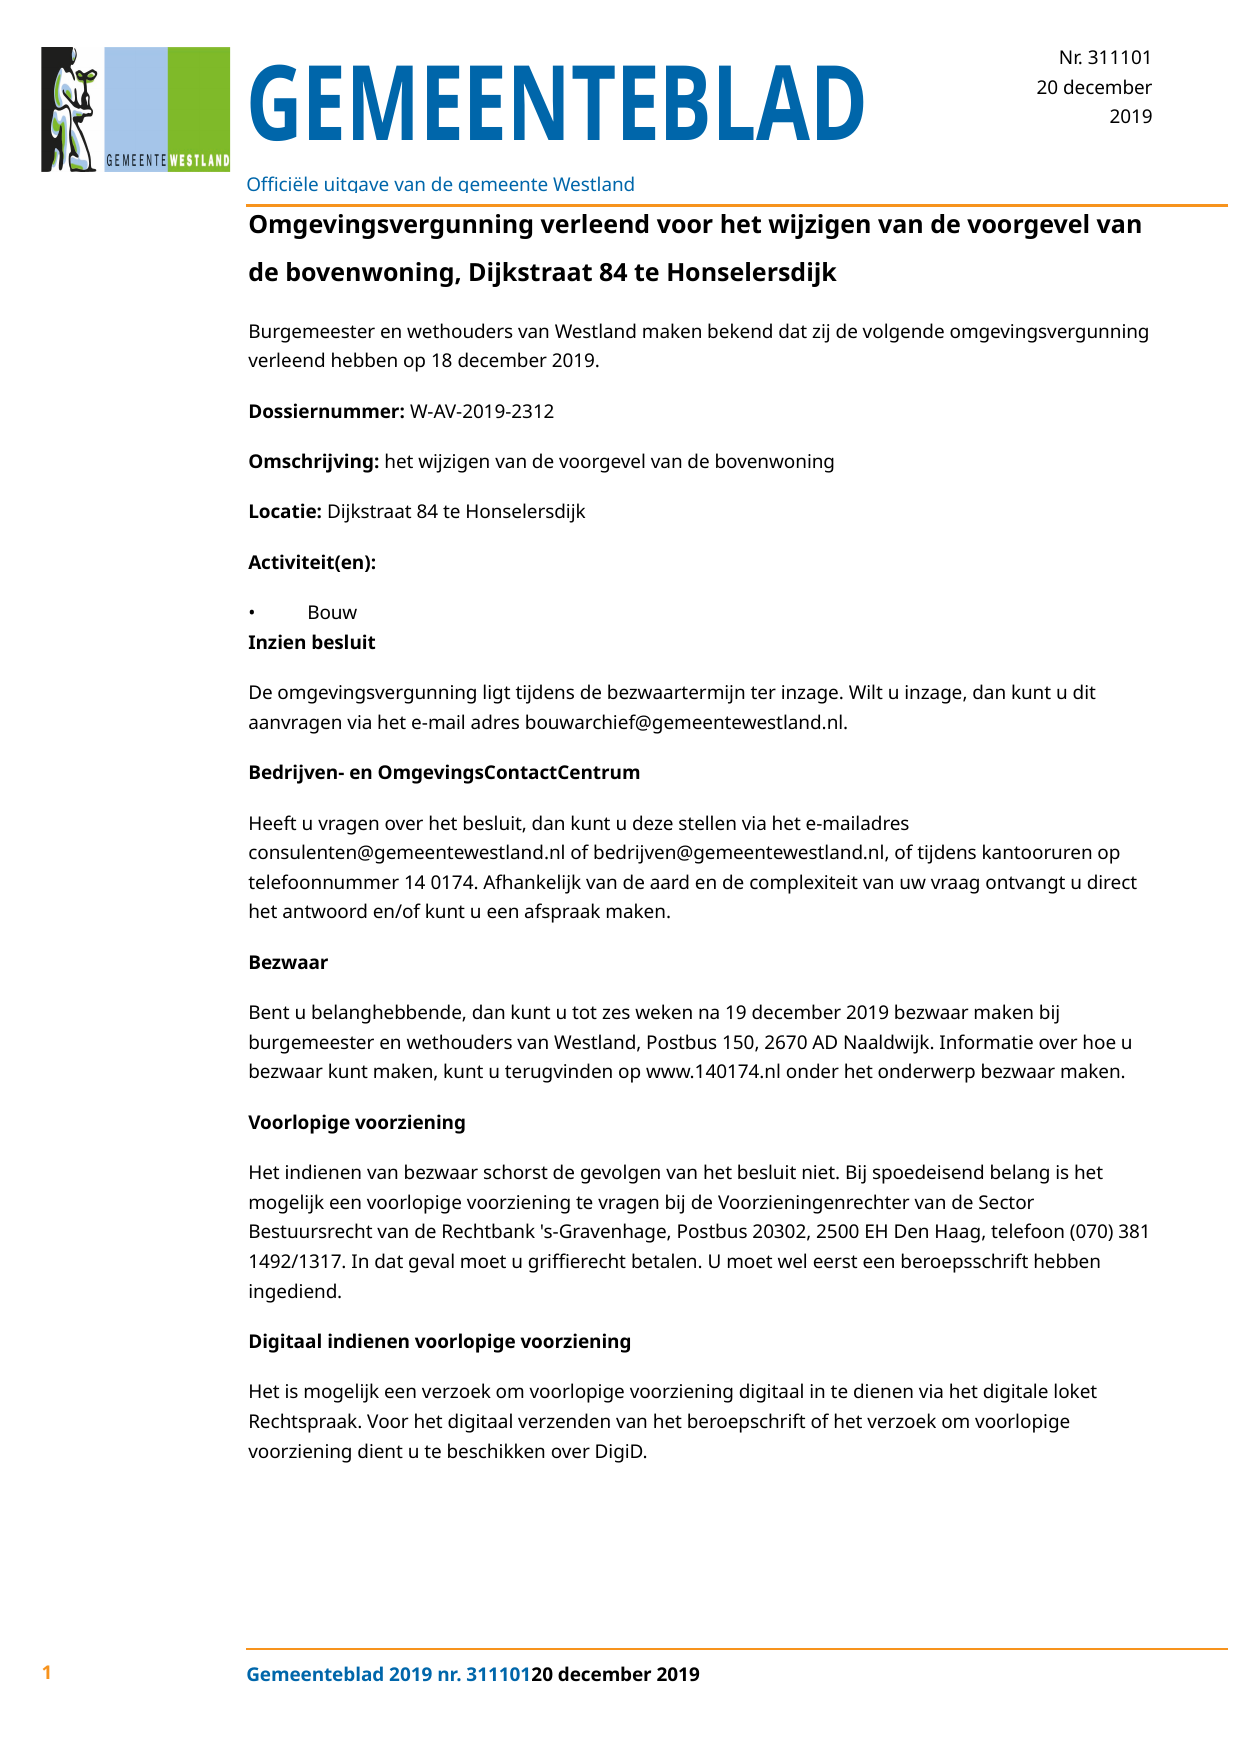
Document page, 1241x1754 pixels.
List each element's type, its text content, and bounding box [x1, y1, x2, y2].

text Omgevingsvergunning verleend voor het wijzigen van de voorgevel van de bovenwoning, Dijkstraat 84 te Honselersdijk [248, 207, 1152, 288]
text Voorlopige voorziening [248, 1109, 1152, 1135]
text De omgevingsvergunning ligt tijdens de bezwaartermijn ter inzage. Wilt u inzage, dan kunt u dit aanvragen via het e-mail adres bouwarchief@gemeentewestland.nl. [248, 679, 1152, 735]
text Dossiernummer: W-AV-2019-2312 [248, 398, 1152, 424]
text Omschrijving: het wijzigen van de voorgevel van de bovenwoning [248, 448, 1152, 474]
text Digitaal indienen voorlopige voorziening [248, 1328, 1152, 1354]
text Bedrijven- en OmgevingsContactCentrum [248, 759, 1152, 785]
list Bouw [248, 599, 1152, 625]
text Het indienen van bezwaar schorst de gevolgen van het besluit niet. Bij spoedeisend belang is het mogelijk een voorlopige voorziening te vragen bij de Voorzieningenrechter van de Sector Bestuursrecht van de Rechtbank 's-Gravenhage, Postbus 20302, 2500 EH Den Haag, telefoon (070) 381 1492/1317. In dat geval moet u griffierecht betalen. U moet wel eerst een beroepsschrift hebben ingediend. [248, 1159, 1152, 1304]
text Bent u belanghebbende, dan kunt u tot zes weken na 19 december 2019 bezwaar maken bij burgemeester en wethouders van Westland, Postbus 150, 2670 AD Naaldwijk. Informatie over hoe u bezwaar kunt maken, kunt u terugvinden op www.140174.nl onder het onderwerp bezwaar maken. [248, 999, 1152, 1084]
text Inzien besluit [248, 629, 1152, 655]
picture [41, 47, 231, 172]
text Bezwaar [248, 949, 1152, 975]
text Locatie: Dijkstraat 84 te Honselersdijk [248, 499, 1152, 524]
text Burgemeester en wethouders van Westland maken bekend dat zij de volgende omgevingsvergunning verleend hebben op 18 december 2019. [248, 318, 1152, 373]
text Activiteit(en): [248, 549, 1152, 575]
text Het is mogelijk een verzoek om voorlopige voorziening digitaal in te dienen via het digitale loket Rechtspraak. Voor het digitaal verzenden van het beroepschrift of het verzoek om voorlopige voorziening dient u te beschikken over DigiD. [248, 1379, 1152, 1464]
text Heeft u vragen over het besluit, dan kunt u deze stellen via het e-mailadres consulenten@gemeentewestland.nl of bedrijven@gemeentewestland.nl, of tijdens kantooruren op telefoonnummer 14 0174. Afhankelijk van de aard en de complexiteit van uw vraag ontvangt u direct het antwoord en/of kunt u een afspraak maken. [248, 810, 1152, 924]
